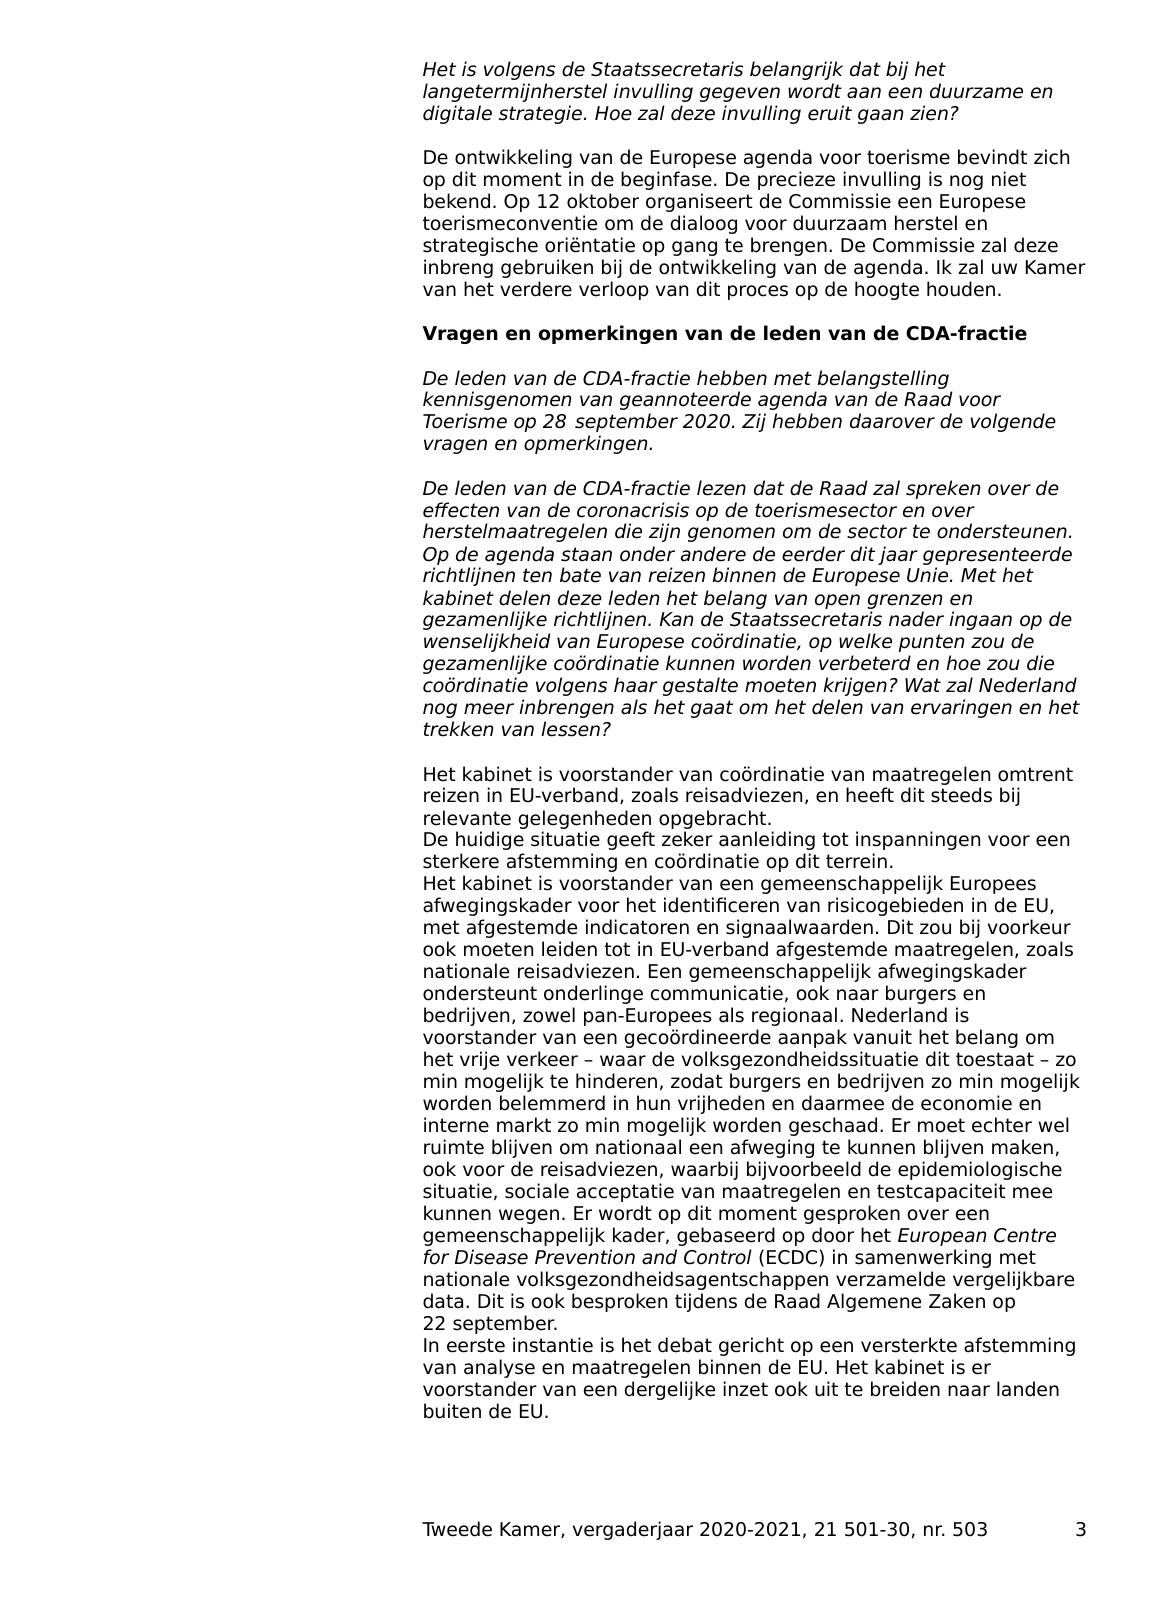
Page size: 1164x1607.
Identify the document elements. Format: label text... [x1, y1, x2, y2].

text De huidige situatie geeft zeker aanleiding tot inspanningen voor een sterkere afstemming en coördinatie op dit terrein. [422, 829, 1087, 873]
text De ontwikkeling van de Europese agenda voor toerisme bevindt zich op dit moment in de beginfase. De precieze invulling is nog niet bekend. Op 12 oktober organiseert de Commissie een Europese toerismeconventie om de dialoog voor duurzaam herstel en strategische oriëntatie op gang te brengen. De Commissie zal deze inbreng gebruiken bij de ontwikkeling van de agenda. Ik zal uw Kamer van het verdere verloop van dit proces op de hoogte houden. [422, 147, 1087, 301]
text De leden van de CDA-fractie hebben met belangstelling kennisgenomen van geannoteerde agenda van de Raad voor Toerisme op 28 september 2020. Zij hebben daarover de volgende vragen en opmerkingen. [422, 367, 1087, 455]
text In eerste instantie is het debat gericht op een versterkte afstemming van analyse en maatregelen binnen de EU. Het kabinet is er voorstander van een dergelijke inzet ook uit te breiden naar landen buiten de EU. [422, 1335, 1087, 1423]
text De leden van de CDA-fractie lezen dat de Raad zal spreken over de effecten van de coronacrisis op de toerismesector en over herstelmaatregelen die zijn genomen om de sector te ondersteunen. Op de agenda staan onder andere de eerder dit jaar gepresenteerde richtlijnen ten bate van reizen binnen de Europese Unie. Met het kabinet delen deze leden het belang van open grenzen en gezamenlijke richtlijnen. Kan de Staatssecretaris nader ingaan op de wenselijkheid van Europese coördinatie, op welke punten zou de gezamenlijke coördinatie kunnen worden verbeterd en hoe zou die coördinatie volgens haar gestalte moeten krijgen? Wat zal Nederland nog meer inbrengen als het gaat om het delen van ervaringen en het trekken van lessen? [422, 477, 1087, 741]
text Het kabinet is voorstander van coördinatie van maatregelen omtrent reizen in EU-verband, zoals reisadviezen, en heeft dit steeds bij relevante gelegenheden opgebracht. [422, 763, 1087, 829]
text Het is volgens de Staatssecretaris belangrijk dat bij het langetermijnherstel invulling gegeven wordt aan een duurzame en digitale strategie. Hoe zal deze invulling eruit gaan zien? [422, 59, 1087, 125]
text Het kabinet is voorstander van een gemeenschappelijk Europees afwegingskader voor het identificeren van risicogebieden in de EU, met afgestemde indicatoren en signaalwaarden. Dit zou bij voorkeur ook moeten leiden tot in EU-verband afgestemde maatregelen, zoals nationale reisadviezen. Een gemeenschappelijk afwegingskader ondersteunt onderlinge communicatie, ook naar burgers en bedrijven, zowel pan-Europees als regionaal. Nederland is voorstander van een gecoördineerde aanpak vanuit het belang om het vrije verkeer – waar de volksgezondheidssituatie dit toestaat – zo min mogelijk te hinderen, zodat burgers en bedrijven zo min mogelijk worden belemmerd in hun vrijheden en daarmee de economie en interne markt zo min mogelijk worden geschaad. Er moet echter wel ruimte blijven om nationaal een afweging te kunnen blijven maken, ook voor de reisadviezen, waarbij bijvoorbeeld de epidemiologische situatie, sociale acceptatie van maatregelen en testcapaciteit mee kunnen wegen. Er wordt op dit moment gesproken over een gemeenschappelijk kader, gebaseerd op door het European Centre for Disease Prevention and Control (ECDC) in samenwerking met nationale volksgezondheidsagentschappen verzamelde vergelijkbare data. Dit is ook besproken tijdens de Raad Algemene Zaken op 22 september. [422, 873, 1087, 1335]
subtitle Vragen en opmerkingen van de leden van de CDA-fractie [422, 323, 1087, 345]
